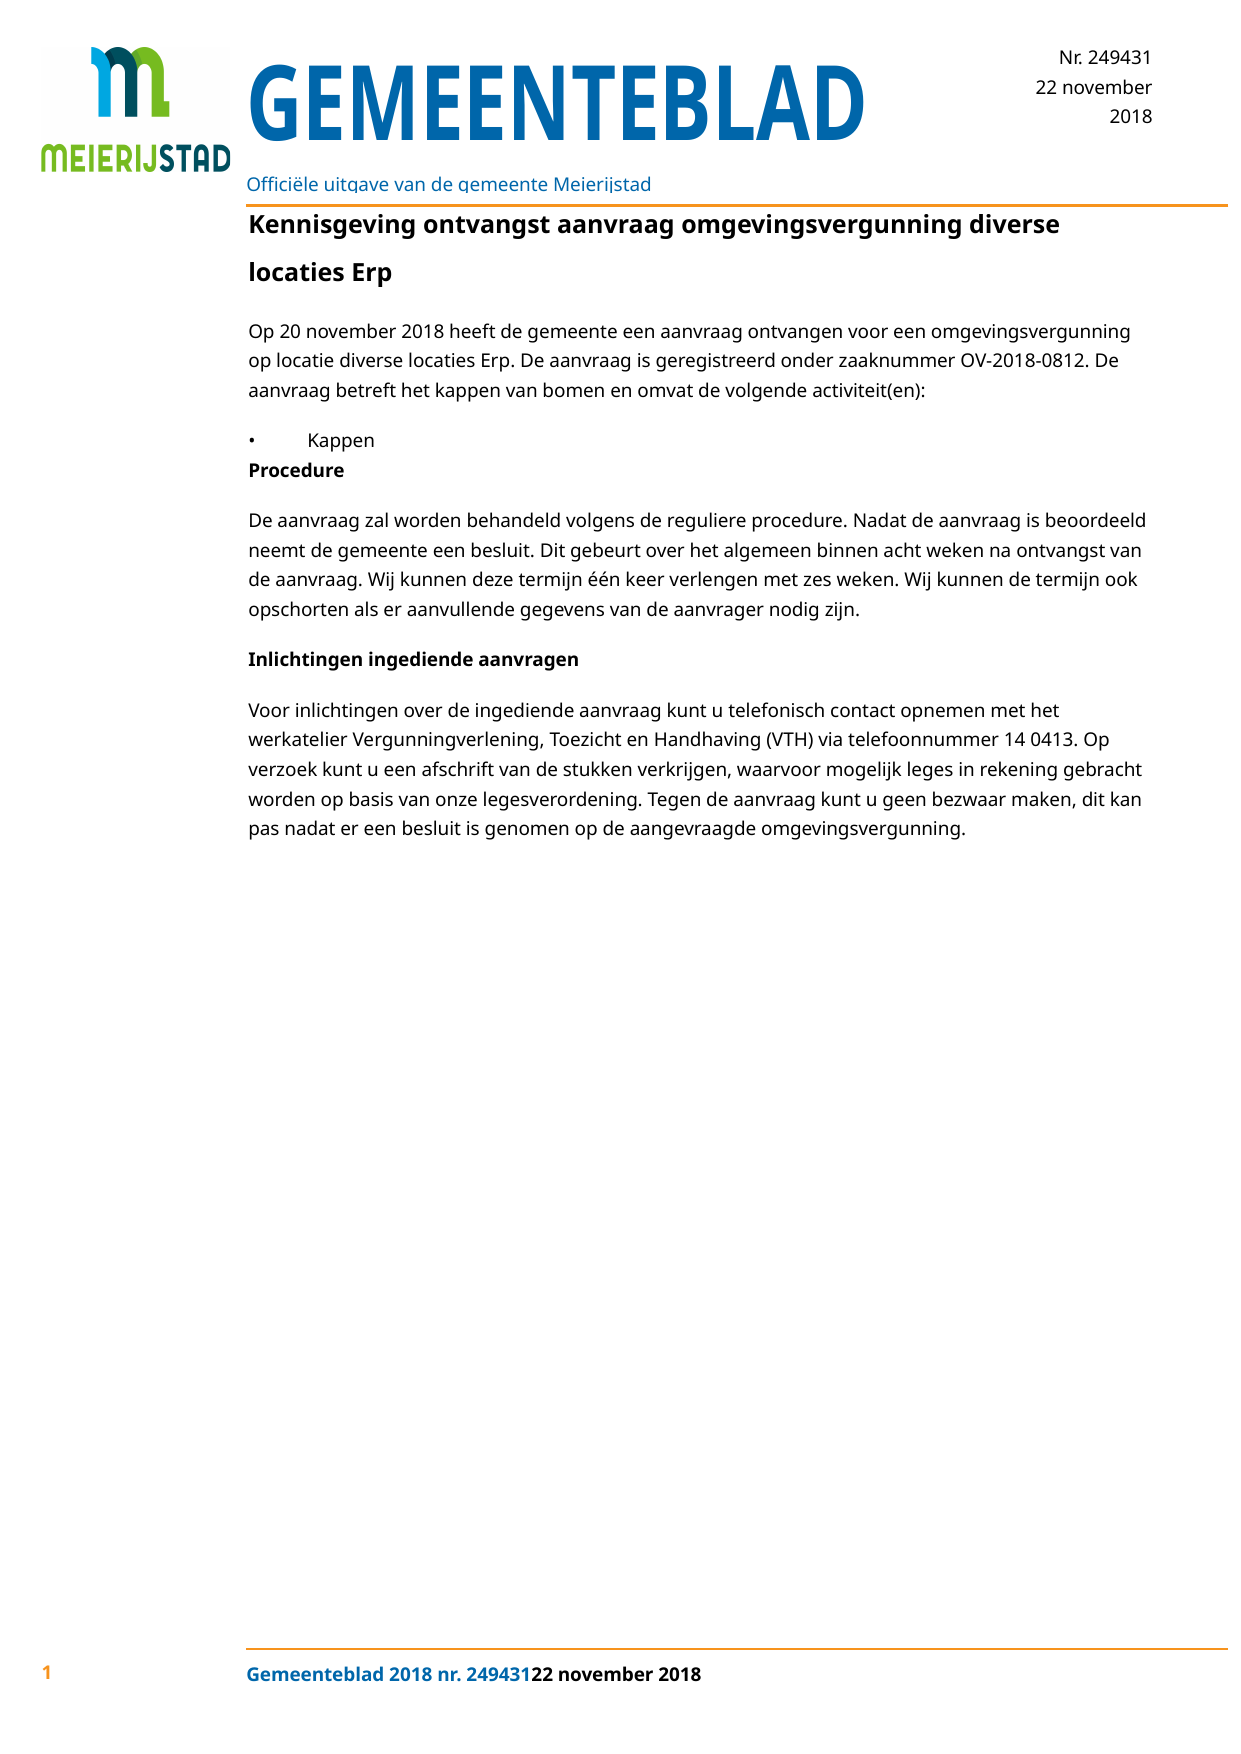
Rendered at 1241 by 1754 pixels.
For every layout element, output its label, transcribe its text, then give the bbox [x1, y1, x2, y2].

text Kennisgeving ontvangst aanvraag omgevingsvergunning diverse locaties Erp [248, 207, 1152, 288]
text De aanvraag zal worden behandeld volgens de reguliere procedure. Nadat de aanvraag is beoordeeld neemt de gemeente een besluit. Dit gebeurt over het algemeen binnen acht weken na ontvangst van de aanvraag. Wij kunnen deze termijn één keer verlengen met zes weken. Wij kunnen de termijn ook opschorten als er aanvullende gegevens van de aanvrager nodig zijn. [248, 507, 1152, 622]
list Kappen [248, 427, 1152, 453]
text Inlichtingen ingediende aanvragen [248, 647, 1152, 672]
text Voor inlichtingen over de ingediende aanvraag kunt u telefonisch contact opnemen met het werkatelier Vergunningverlening, Toezicht en Handhaving (VTH) via telefoonnummer 14 0413. Op verzoek kunt u een afschrift van de stukken verkrijgen, waarvoor mogelijk leges in rekening gebracht worden op basis van onze legesverordening. Tegen de aanvraag kunt u geen bezwaar maken, dit kan pas nadat er een besluit is genomen op de aangevraagde omgevingsvergunning. [248, 697, 1152, 841]
text Op 20 november 2018 heeft de gemeente een aanvraag ontvangen voor een omgevingsvergunning op locatie diverse locaties Erp. De aanvraag is geregistreerd onder zaaknummer OV-2018-0812. De aanvraag betreft het kappen van bomen en omvat de volgende activiteit(en): [248, 318, 1152, 403]
picture [41, 47, 231, 172]
text Procedure [248, 457, 1152, 483]
